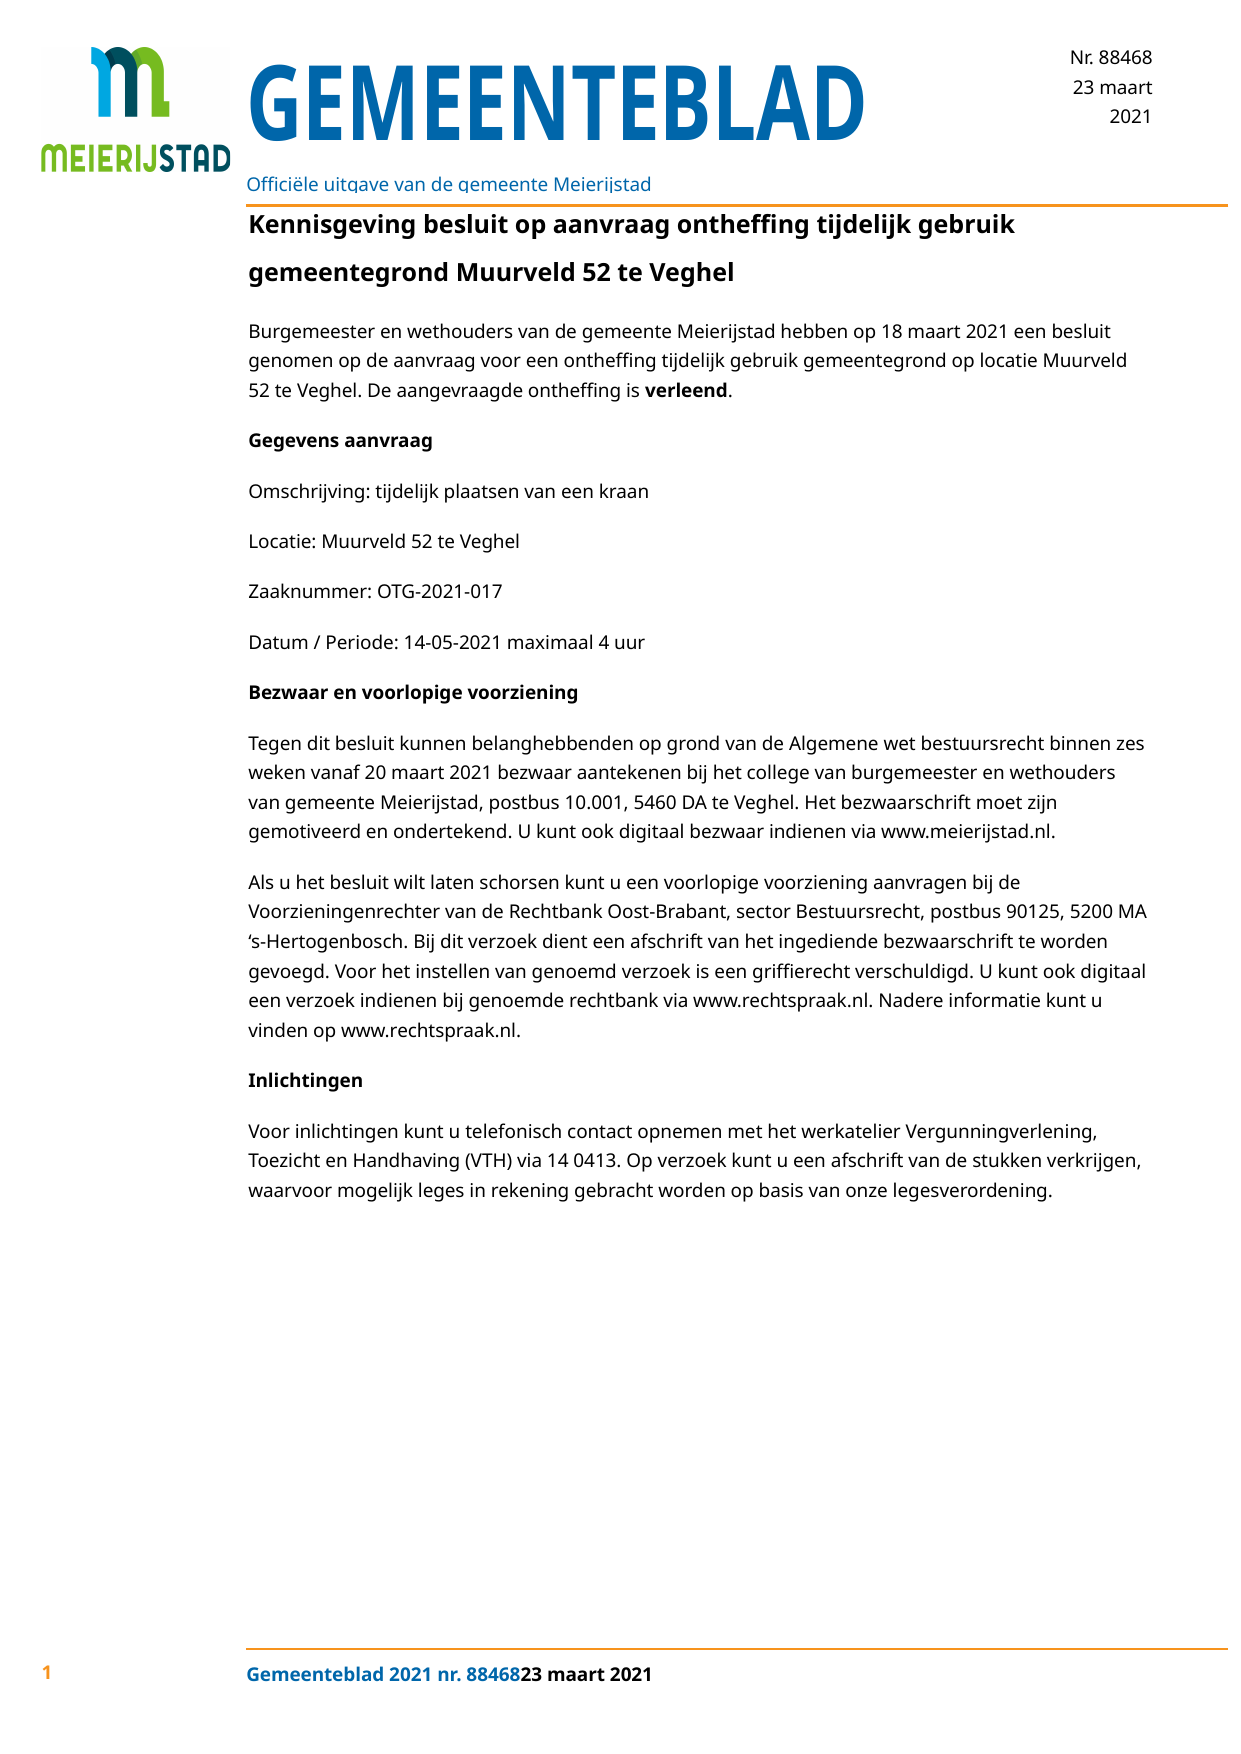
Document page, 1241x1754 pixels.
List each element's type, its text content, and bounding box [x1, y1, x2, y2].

text Voor inlichtingen kunt u telefonisch contact opnemen met het werkatelier Vergunningverlening, Toezicht en Handhaving (VTH) via 14 0413. Op verzoek kunt u een afschrift van de stukken verkrijgen, waarvoor mogelijk leges in rekening gebracht worden op basis van onze legesverordening. [248, 1118, 1152, 1203]
text Bezwaar en voorlopige voorziening [248, 679, 1152, 705]
text Zaaknummer: OTG-2021-017 [248, 579, 1152, 604]
text Tegen dit besluit kunnen belanghebbenden op grond van de Algemene wet bestuursrecht binnen zes weken vanaf 20 maart 2021 bezwaar aantekenen bij het college van burgemeester en wethouders van gemeente Meierijstad, postbus 10.001, 5460 DA te Veghel. Het bezwaarschrift moet zijn gemotiveerd en ondertekend. U kunt ook digitaal bezwaar indienen via www.meierijstad.nl. [248, 730, 1152, 844]
text Locatie: Muurveld 52 te Veghel [248, 528, 1152, 554]
text Gegevens aanvraag [248, 427, 1152, 453]
picture [41, 47, 231, 172]
text Als u het besluit wilt laten schorsen kunt u een voorlopige voorziening aanvragen bij de Voorzieningenrechter van de Rechtbank Oost-Brabant, sector Bestuursrecht, postbus 90125, 5200 MA ‘s-Hertogenbosch. Bij dit verzoek dient een afschrift van het ingediende bezwaarschrift te worden gevoegd. Voor het instellen van genoemd verzoek is een griffierecht verschuldigd. U kunt ook digitaal een verzoek indienen bij genoemde rechtbank via www.rechtspraak.nl. Nadere informatie kunt u vinden op www.rechtspraak.nl. [248, 869, 1152, 1043]
text Burgemeester en wethouders van de gemeente Meierijstad hebben op 18 maart 2021 een besluit genomen op de aanvraag voor een ontheffing tijdelijk gebruik gemeentegrond op locatie Muurveld 52 te Veghel. De aangevraagde ontheffing is verleend. [248, 318, 1152, 403]
text Inlichtingen [248, 1067, 1152, 1093]
text Omschrijving: tijdelijk plaatsen van een kraan [248, 478, 1152, 504]
text Kennisgeving besluit op aanvraag ontheffing tijdelijk gebruik gemeentegrond Muurveld 52 te Veghel [248, 207, 1152, 288]
text Datum / Periode: 14-05-2021 maximaal 4 uur [248, 629, 1152, 655]
